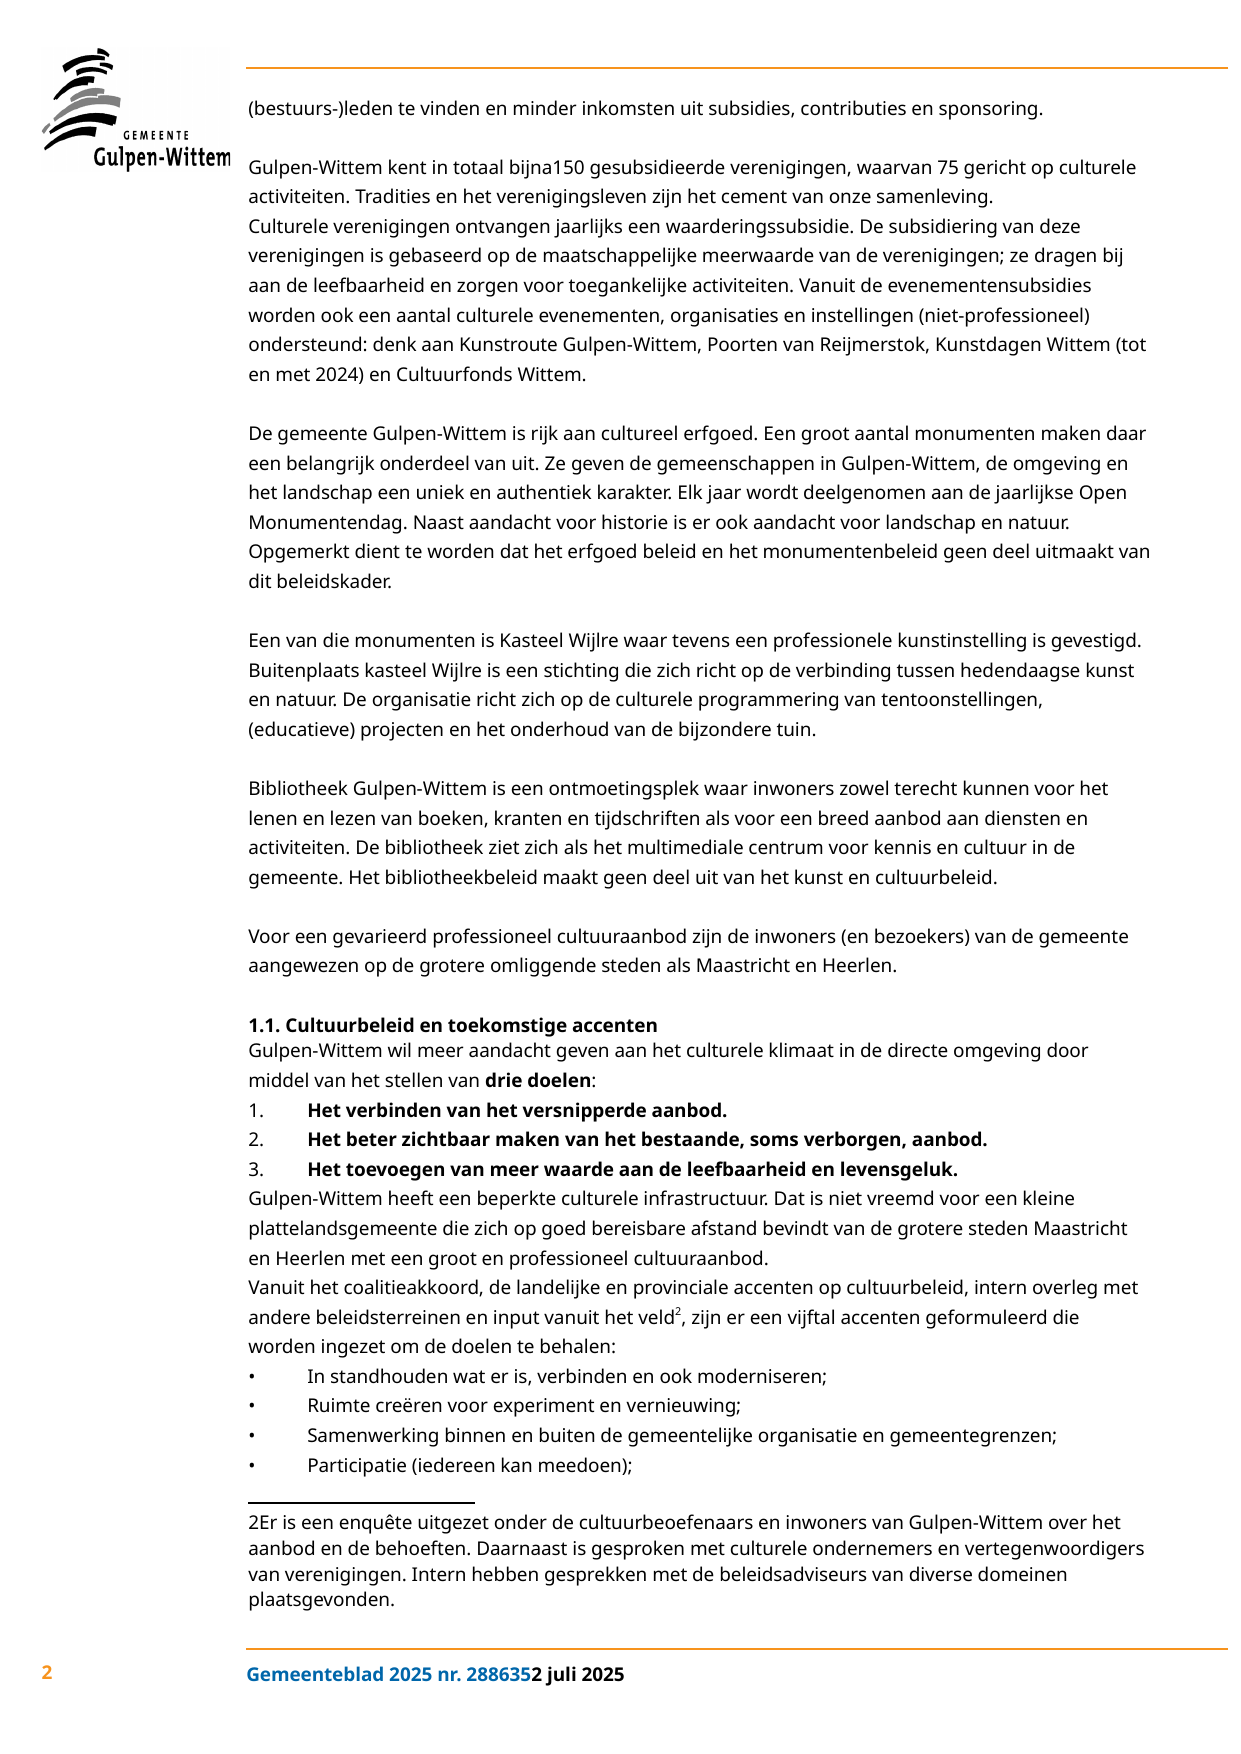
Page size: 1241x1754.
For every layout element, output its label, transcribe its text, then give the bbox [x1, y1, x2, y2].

list In standhouden wat er is, verbinden en ook moderniseren; [248, 1363, 1152, 1389]
list Het verbinden van het versnipperde aanbod. [248, 1097, 1152, 1122]
text Gulpen-Wittem wil meer aandacht geven aan het culturele klimaat in de directe omgeving door middel van het stellen van drie doelen: [248, 1038, 1152, 1093]
text Voor een gevarieerd professioneel cultuuraanbod zijn de inwoners (en bezoekers) van de gemeente aangewezen op de grotere omliggende steden als Maastricht en Heerlen. [248, 923, 1152, 978]
text Vanuit het coalitieakkoord, de landelijke en provinciale accenten op cultuurbeleid, intern overleg met andere beleidsterreinen en input vanuit het veld, zijn er een vijftal accenten geformuleerd die worden ingezet om de doelen te behalen: [248, 1274, 1152, 1359]
text Er is een enquête uitgezet onder de cultuurbeoefenaars en inwoners van Gulpen-Wittem over het aanbod en de behoeften. Daarnaast is gesproken met culturele ondernemers en vertegenwoordigers van verenigingen. Intern hebben gesprekken met de beleidsadviseurs van diverse domeinen plaatsgevonden. [248, 1509, 1152, 1612]
text De gemeente Gulpen-Wittem is rijk aan cultureel erfgoed. Een groot aantal monumenten maken daar een belangrijk onderdeel van uit. Ze geven de gemeenschappen in Gulpen-Wittem, de omgeving en het landschap een uniek en authentiek karakter. Elk jaar wordt deelgenomen aan de jaarlijkse Open Monumentendag. Naast aandacht voor historie is er ook aandacht voor landschap en natuur. Opgemerkt dient te worden dat het erfgoed beleid en het monumentenbeleid geen deel uitmaakt van dit beleidskader. [248, 420, 1152, 594]
text Een van die monumenten is Kasteel Wijlre waar tevens een professionele kunstinstelling is gevestigd. Buitenplaats kasteel Wijlre is een stichting die zich richt op de verbinding tussen hedendaagse kunst en natuur. De organisatie richt zich op de culturele programmering van tentoonstellingen, (educatieve) projecten en het onderhoud van de bijzondere tuin. [248, 627, 1152, 742]
list Samenwerking binnen en buiten de gemeentelijke organisatie en gemeentegrenzen; [248, 1422, 1152, 1448]
text (bestuurs-)leden te vinden en minder inkomsten uit subsidies, contributies en sponsoring. [248, 95, 1152, 121]
text Gulpen-Wittem kent in totaal bijna150 gesubsidieerde verenigingen, waarvan 75 gericht op culturele activiteiten. Tradities en het verenigingsleven zijn het cement van onze samenleving. [248, 154, 1152, 209]
text Bibliotheek Gulpen-Wittem is een ontmoetingsplek waar inwoners zowel terecht kunnen voor het lenen en lezen van boeken, kranten en tijdschriften als voor een breed aanbod aan diensten en activiteiten. De bibliotheek ziet zich als het multimediale centrum voor kennis en cultuur in de gemeente. Het bibliotheekbeleid maakt geen deel uit van het kunst en cultuurbeleid. [248, 775, 1152, 890]
list Ruimte creëren voor experiment en vernieuwing; [248, 1393, 1152, 1418]
list Het beter zichtbaar maken van het bestaande, soms verborgen, aanbod. [248, 1126, 1152, 1152]
list Participatie (iedereen kan meedoen); [248, 1452, 1152, 1477]
text 1.1. Cultuurbeleid en toekomstige accenten [248, 1012, 1152, 1038]
text Gulpen-Wittem heeft een beperkte culturele infrastructuur. Dat is niet vreemd voor een kleine plattelandsgemeente die zich op goed bereisbare afstand bevindt van de grotere steden Maastricht en Heerlen met een groot en professioneel cultuuraanbod. [248, 1186, 1152, 1270]
picture [41, 47, 231, 172]
list Het toevoegen van meer waarde aan de leefbaarheid en levensgeluk. [248, 1156, 1152, 1182]
text Culturele verenigingen ontvangen jaarlijks een waarderingssubsidie. De subsidiering van deze verenigingen is gebaseerd op de maatschappelijke meerwaarde van de verenigingen; ze dragen bij aan de leefbaarheid en zorgen voor toegankelijke activiteiten. Vanuit de evenementensubsidies worden ook een aantal culturele evenementen, organisaties en instellingen (niet-professioneel) ondersteund: denk aan Kunstroute Gulpen-Wittem, Poorten van Reijmerstok, Kunstdagen Wittem (tot en met 2024) en Cultuurfonds Wittem. [248, 213, 1152, 387]
